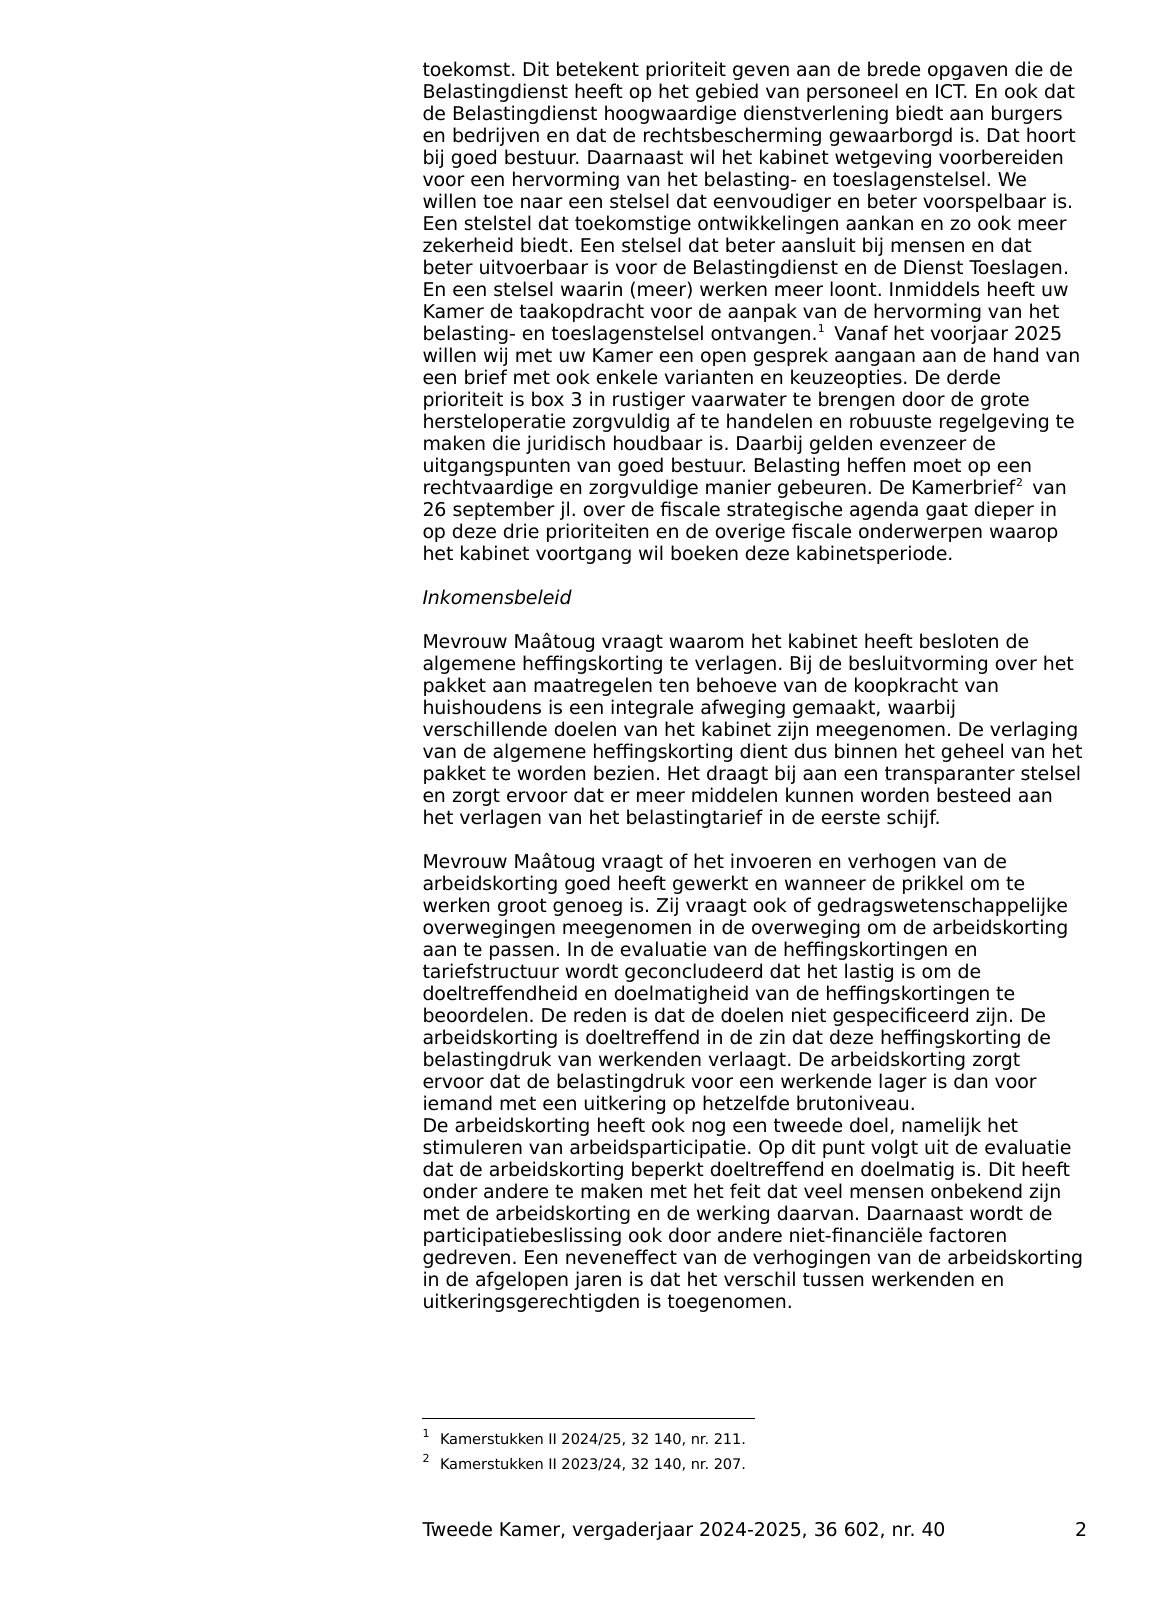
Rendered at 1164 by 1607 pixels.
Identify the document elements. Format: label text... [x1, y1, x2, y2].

text Mevrouw Maâtoug vraagt waarom het kabinet heeft besloten de algemene heffingskorting te verlagen. Bij de besluitvorming over het pakket aan maatregelen ten behoeve van de koopkracht van huishoudens is een integrale afweging gemaakt, waarbij verschillende doelen van het kabinet zijn meegenomen. De verlaging van de algemene heffingskorting dient dus binnen het geheel van het pakket te worden bezien. Het draagt bij aan een transparanter stelsel en zorgt ervoor dat er meer middelen kunnen worden besteed aan het verlagen van het belastingtarief in de eerste schijf. [422, 631, 1087, 829]
text Kamerstukken II 2023/24, 32 140, nr. 207. [422, 1452, 1087, 1474]
text Kamerstukken II 2024/25, 32 140, nr. 211. [422, 1427, 1087, 1449]
text Mevrouw Maâtoug vraagt of het invoeren en verhogen van de arbeidskorting goed heeft gewerkt en wanneer de prikkel om te werken groot genoeg is. Zij vraagt ook of gedragswetenschappelijke overwegingen meegenomen in de overweging om de arbeidskorting aan te passen. In de evaluatie van de heffingskortingen en tariefstructuur wordt geconcludeerd dat het lastig is om de doeltreffendheid en doelmatigheid van de heffingskortingen te beoordelen. De reden is dat de doelen niet gespecificeerd zijn. De arbeidskorting is doeltreffend in de zin dat deze heffingskorting de belastingdruk van werkenden verlaagt. De arbeidskorting zorgt ervoor dat de belastingdruk voor een werkende lager is dan voor iemand met een uitkering op hetzelfde brutoniveau. [422, 851, 1087, 1115]
text toekomst. Dit betekent prioriteit geven aan de brede opgaven die de Belastingdienst heeft op het gebied van personeel en ICT. En ook dat de Belastingdienst hoogwaardige dienstverlening biedt aan burgers en bedrijven en dat de rechtsbescherming gewaarborgd is. Dat hoort bij goed bestuur. Daarnaast wil het kabinet wetgeving voorbereiden voor een hervorming van het belasting- en toeslagenstelsel. We willen toe naar een stelsel dat eenvoudiger en beter voorspelbaar is. Een stelstel dat toekomstige ontwikkelingen aankan en zo ook meer zekerheid biedt. Een stelsel dat beter aansluit bij mensen en dat beter uitvoerbaar is voor de Belastingdienst en de Dienst Toeslagen. En een stelsel waarin (meer) werken meer loont. Inmiddels heeft uw Kamer de taakopdracht voor de aanpak van de hervorming van het belasting- en toeslagenstelsel ontvangen. Vanaf het voorjaar 2025 willen wij met uw Kamer een open gesprek aangaan aan de hand van een brief met ook enkele varianten en keuzeopties. De derde prioriteit is box 3 in rustiger vaarwater te brengen door de grote hersteloperatie zorgvuldig af te handelen en robuuste regelgeving te maken die juridisch houdbaar is. Daarbij gelden evenzeer de uitgangspunten van goed bestuur. Belasting heffen moet op een rechtvaardige en zorgvuldige manier gebeuren. De Kamerbrief van 26 september jl. over de fiscale strategische agenda gaat dieper in op deze drie prioriteiten en de overige fiscale onderwerpen waarop het kabinet voortgang wil boeken deze kabinetsperiode. [422, 59, 1087, 564]
text De arbeidskorting heeft ook nog een tweede doel, namelijk het stimuleren van arbeidsparticipatie. Op dit punt volgt uit de evaluatie dat de arbeidskorting beperkt doeltreffend en doelmatig is. Dit heeft onder andere te maken met het feit dat veel mensen onbekend zijn met de arbeidskorting en de werking daarvan. Daarnaast wordt de participatiebeslissing ook door andere niet-financiële factoren gedreven. Een neveneffect van de verhogingen van de arbeidskorting in de afgelopen jaren is dat het verschil tussen werkenden en uitkeringsgerechtigden is toegenomen. [422, 1115, 1087, 1312]
subtitle Inkomensbeleid [422, 587, 1087, 609]
